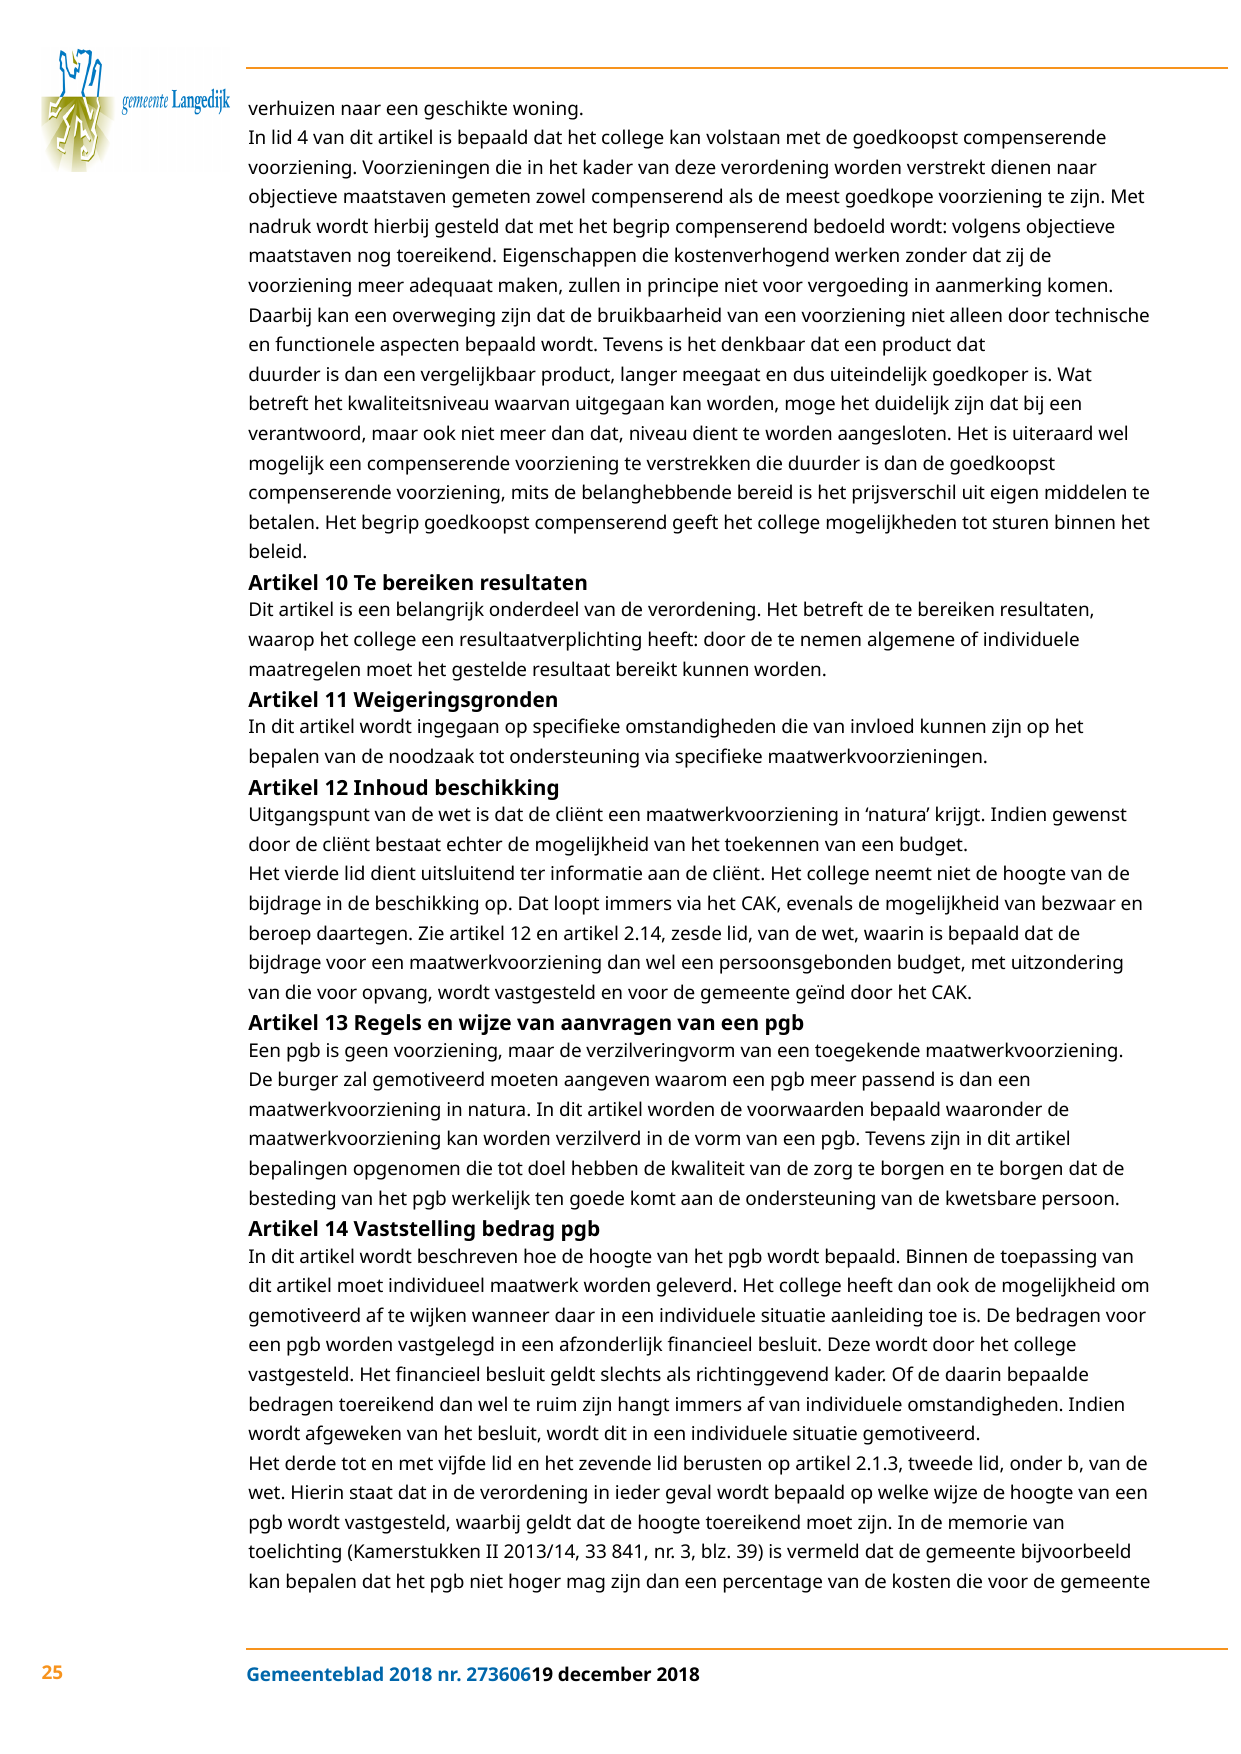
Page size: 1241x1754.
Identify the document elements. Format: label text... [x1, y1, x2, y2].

text duurder is dan een vergelijkbaar product, langer meegaat en dus uiteindelijk goedkoper is. Wat betreft het kwaliteitsniveau waarvan uitgegaan kan worden, moge het duidelijk zijn dat bij een verantwoord, maar ook niet meer dan dat, niveau dient te worden aangesloten. Het is uiteraard wel mogelijk een compenserende voorziening te verstrekken die duurder is dan de goedkoopst compenserende voorziening, mits de belanghebbende bereid is het prijsverschil uit eigen middelen te betalen. Het begrip goedkoopst compenserend geeft het college mogelijkheden tot sturen binnen het beleid. [248, 361, 1152, 564]
text Artikel 14 Vaststelling bedrag pgb [248, 1214, 1152, 1243]
text In dit artikel wordt beschreven hoe de hoogte van het pgb wordt bepaald. Binnen de toepassing van dit artikel moet individueel maatwerk worden geleverd. Het college heeft dan ook de mogelijkheid om gemotiveerd af te wijken wanneer daar in een individuele situatie aanleiding toe is. De bedragen voor een pgb worden vastgelegd in een afzonderlijk financieel besluit. Deze wordt door het college vastgesteld. Het financieel besluit geldt slechts als richtinggevend kader. Of de daarin bepaalde bedragen toereikend dan wel te ruim zijn hangt immers af van individuele omstandigheden. Indien wordt afgeweken van het besluit, wordt dit in een individuele situatie gemotiveerd. [248, 1243, 1152, 1446]
text Artikel 10 Te bereiken resultaten [248, 568, 1152, 597]
text Het derde tot en met vijfde lid en het zevende lid berusten op artikel 2.1.3, tweede lid, onder b, van de wet. Hierin staat dat in de verordening in ieder geval wordt bepaald op welke wijze de hoogte van een pgb wordt vastgesteld, waarbij geldt dat de hoogte toereikend moet zijn. In de memorie van toelichting (Kamerstukken II 2013/14, 33 841, nr. 3, blz. 39) is vermeld dat de gemeente bijvoorbeeld kan bepalen dat het pgb niet hoger mag zijn dan een percentage van de kosten die voor de gemeente [248, 1450, 1152, 1594]
text Een pgb is geen voorziening, maar de verzilveringvorm van een toegekende maatwerkvoorziening. De burger zal gemotiveerd moeten aangeven waarom een pgb meer passend is dan een maatwerkvoorziening in natura. In dit artikel worden de voorwaarden bepaald waaronder de maatwerkvoorziening kan worden verzilverd in de vorm van een pgb. Tevens zijn in dit artikel bepalingen opgenomen die tot doel hebben de kwaliteit van de zorg te borgen en te borgen dat de besteding van het pgb werkelijk ten goede komt aan de ondersteuning van de kwetsbare persoon. [248, 1037, 1152, 1211]
text In lid 4 van dit artikel is bepaald dat het college kan volstaan met de goedkoopst compenserende voorziening. Voorzieningen die in het kader van deze verordening worden verstrekt dienen naar objectieve maatstaven gemeten zowel compenserend als de meest goedkope voorziening te zijn. Met nadruk wordt hierbij gesteld dat met het begrip compenserend bedoeld wordt: volgens objectieve maatstaven nog toereikend. Eigenschappen die kostenverhogend werken zonder dat zij de voorziening meer adequaat maken, zullen in principe niet voor vergoeding in aanmerking komen. Daarbij kan een overweging zijn dat de bruikbaarheid van een voorziening niet alleen door technische en functionele aspecten bepaald wordt. Tevens is het denkbaar dat een product dat [248, 124, 1152, 357]
text Het vierde lid dient uitsluitend ter informatie aan de cliënt. Het college neemt niet de hoogte van de bijdrage in de beschikking op. Dat loopt immers via het CAK, evenals de mogelijkheid van bezwaar en beroep daartegen. Zie artikel 12 en artikel 2.14, zesde lid, van de wet, waarin is bepaald dat de bijdrage voor een maatwerkvoorziening dan wel een persoonsgebonden budget, met uitzondering van die voor opvang, wordt vastgesteld en voor de gemeente geïnd door het CAK. [248, 861, 1152, 1004]
text Artikel 13 Regels en wijze van aanvragen van een pgb [248, 1008, 1152, 1037]
text Dit artikel is een belangrijk onderdeel van de verordening. Het betreft de te bereiken resultaten, waarop het college een resultaatverplichting heeft: door de te nemen algemene of individuele maatregelen moet het gestelde resultaat bereikt kunnen worden. [248, 597, 1152, 681]
text In dit artikel wordt ingegaan op specifieke omstandigheden die van invloed kunnen zijn op het bepalen van de noodzaak tot ondersteuning via specifieke maatwerkvoorzieningen. [248, 714, 1152, 769]
text Uitgangspunt van de wet is dat de cliënt een maatwerkvoorziening in ‘natura’ krijgt. Indien gewenst door de cliënt bestaat echter de mogelijkheid van het toekennen van een budget. [248, 801, 1152, 857]
picture [41, 47, 231, 172]
text verhuizen naar een geschikte woning. [248, 95, 1152, 121]
text Artikel 12 Inhoud beschikking [248, 773, 1152, 801]
text Artikel 11 Weigeringsgronden [248, 685, 1152, 714]
